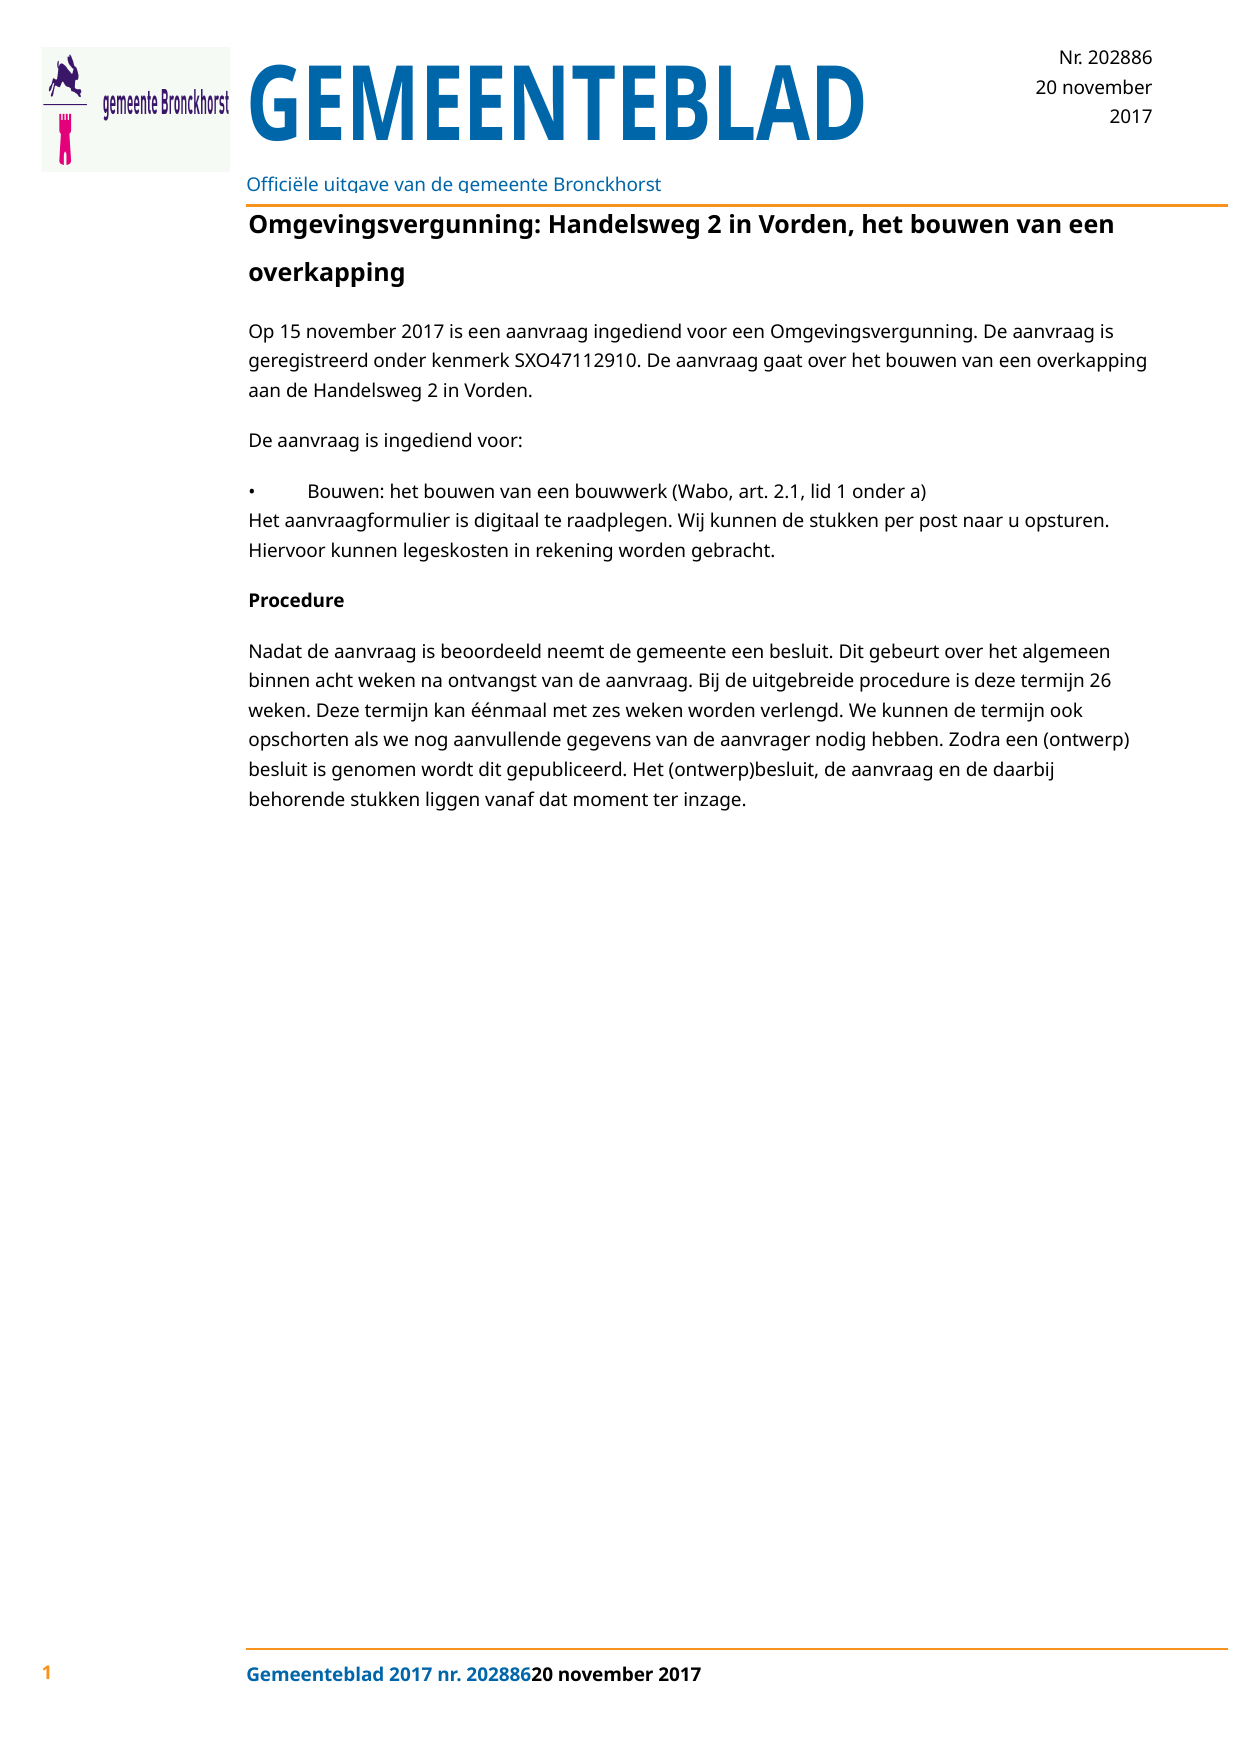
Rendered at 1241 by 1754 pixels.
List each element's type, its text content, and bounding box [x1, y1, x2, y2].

text Procedure [248, 587, 1152, 613]
text Op 15 november 2017 is een aanvraag ingediend voor een Omgevingsvergunning. De aanvraag is geregistreerd onder kenmerk SXO47112910. De aanvraag gaat over het bouwen van een overkapping aan de Handelsweg 2 in Vorden. [248, 318, 1152, 403]
text De aanvraag is ingediend voor: [248, 427, 1152, 453]
text Nadat de aanvraag is beoordeeld neemt de gemeente een besluit. Dit gebeurt over het algemeen binnen acht weken na ontvangst van de aanvraag. Bij de uitgebreide procedure is deze termijn 26 weken. Deze termijn kan éénmaal met zes weken worden verlengd. We kunnen de termijn ook opschorten als we nog aanvullende gegevens van de aanvrager nodig hebben. Zodra een (ontwerp) besluit is genomen wordt dit gepubliceerd. Het (ontwerp)besluit, de aanvraag en de daarbij behorende stukken liggen vanaf dat moment ter inzage. [248, 638, 1152, 812]
list Bouwen: het bouwen van een bouwwerk (Wabo, art. 2.1, lid 1 onder a) [248, 478, 1152, 504]
picture [41, 47, 231, 172]
text Het aanvraagformulier is digitaal te raadplegen. Wij kunnen de stukken per post naar u opsturen. Hiervoor kunnen legeskosten in rekening worden gebracht. [248, 507, 1152, 563]
text Omgevingsvergunning: Handelsweg 2 in Vorden, het bouwen van een overkapping [248, 207, 1152, 288]
